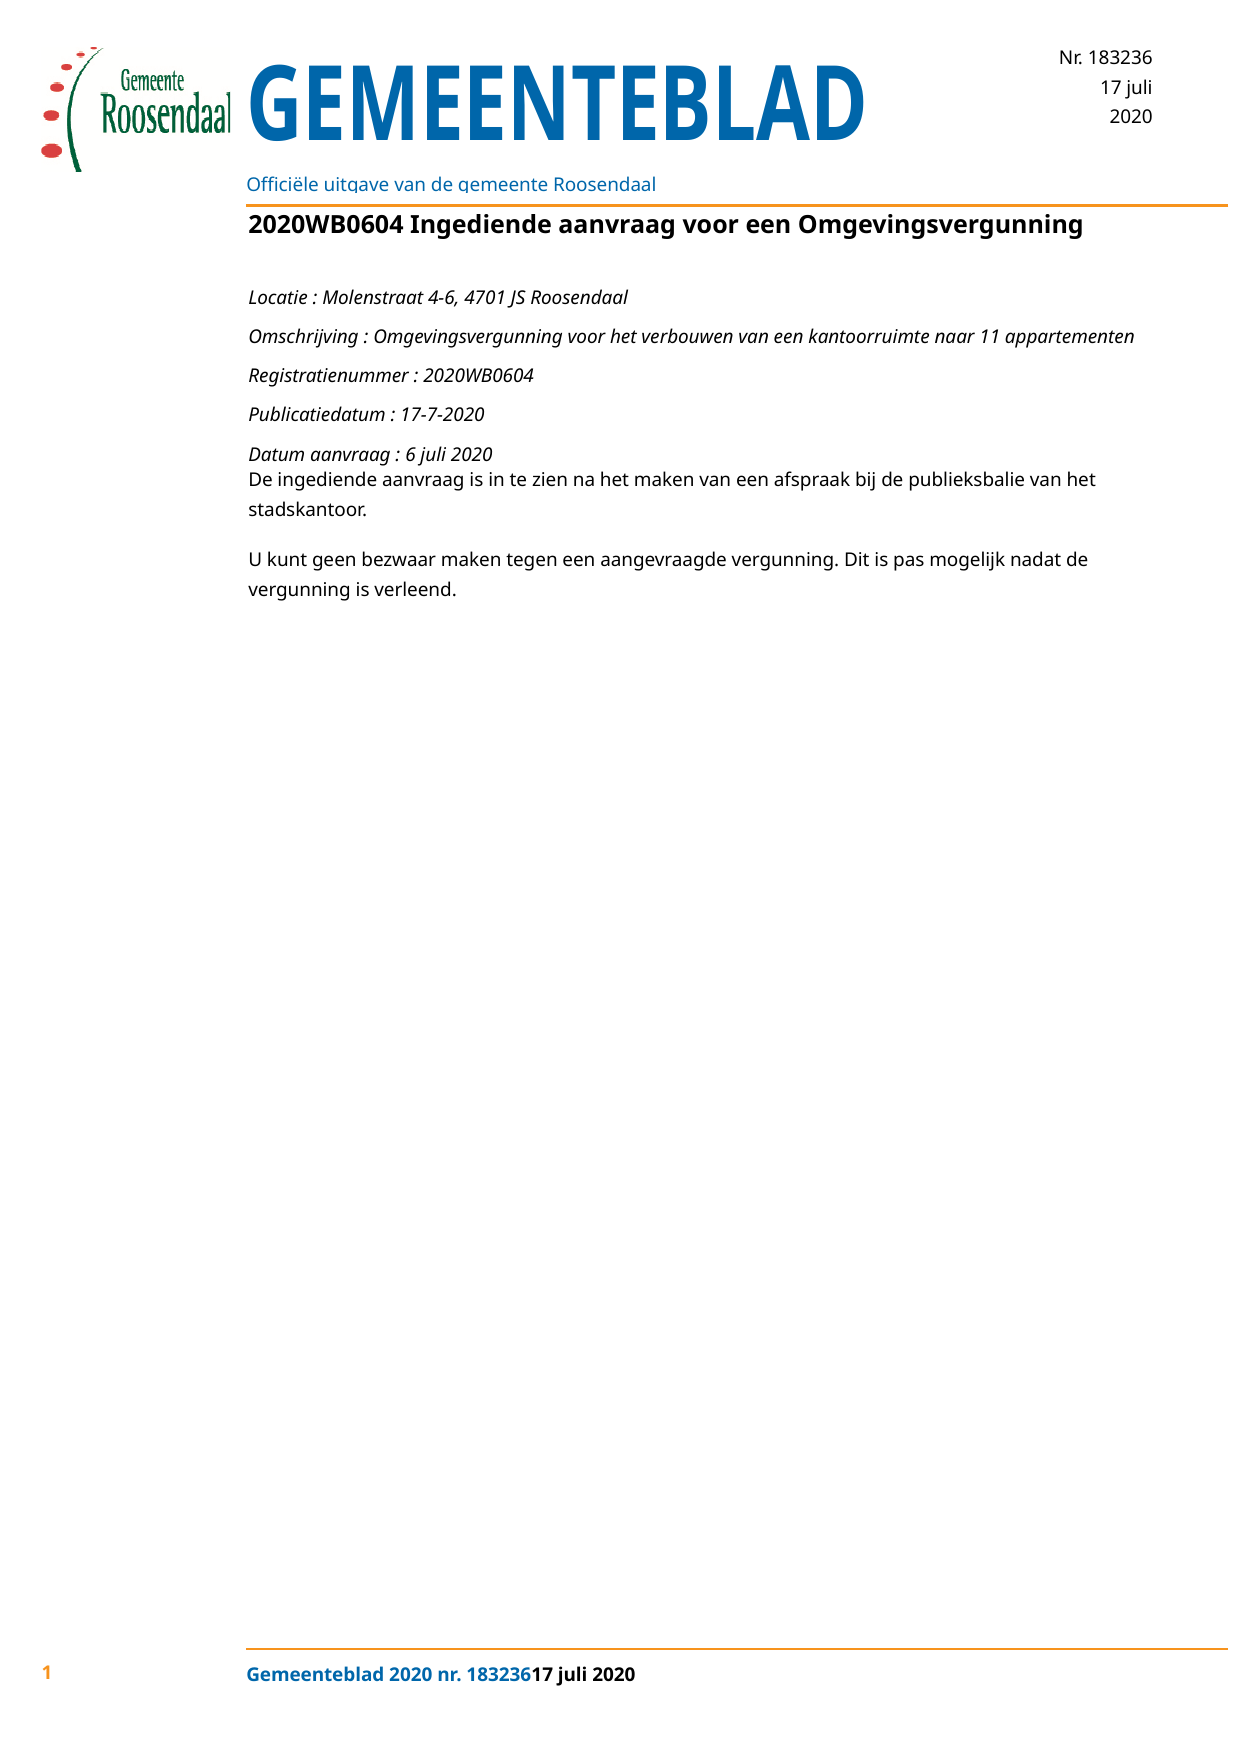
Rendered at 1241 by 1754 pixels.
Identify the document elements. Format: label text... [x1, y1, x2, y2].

text Registratienummer : 2020WB0604 [248, 362, 1152, 388]
text U kunt geen bezwaar maken tegen een aangevraagde vergunning. Dit is pas mogelijk nadat de vergunning is verleend. [248, 547, 1152, 602]
text Publicatiedatum : 17-7-2020 [248, 402, 1152, 427]
text Locatie : Molenstraat 4-6, 4701 JS Roosendaal [248, 284, 1152, 309]
picture [41, 47, 231, 172]
text Omschrijving : Omgevingsvergunning voor het verbouwen van een kantoorruimte naar 11 appartementen [248, 323, 1152, 349]
text 2020WB0604 Ingediende aanvraag voor een Omgevingsvergunning [248, 207, 1152, 241]
text De ingediende aanvraag is in te zien na het maken van een afspraak bij de publieksbalie van het stadskantoor. [248, 467, 1152, 522]
text Datum aanvraag : 6 juli 2020 [248, 441, 1152, 467]
